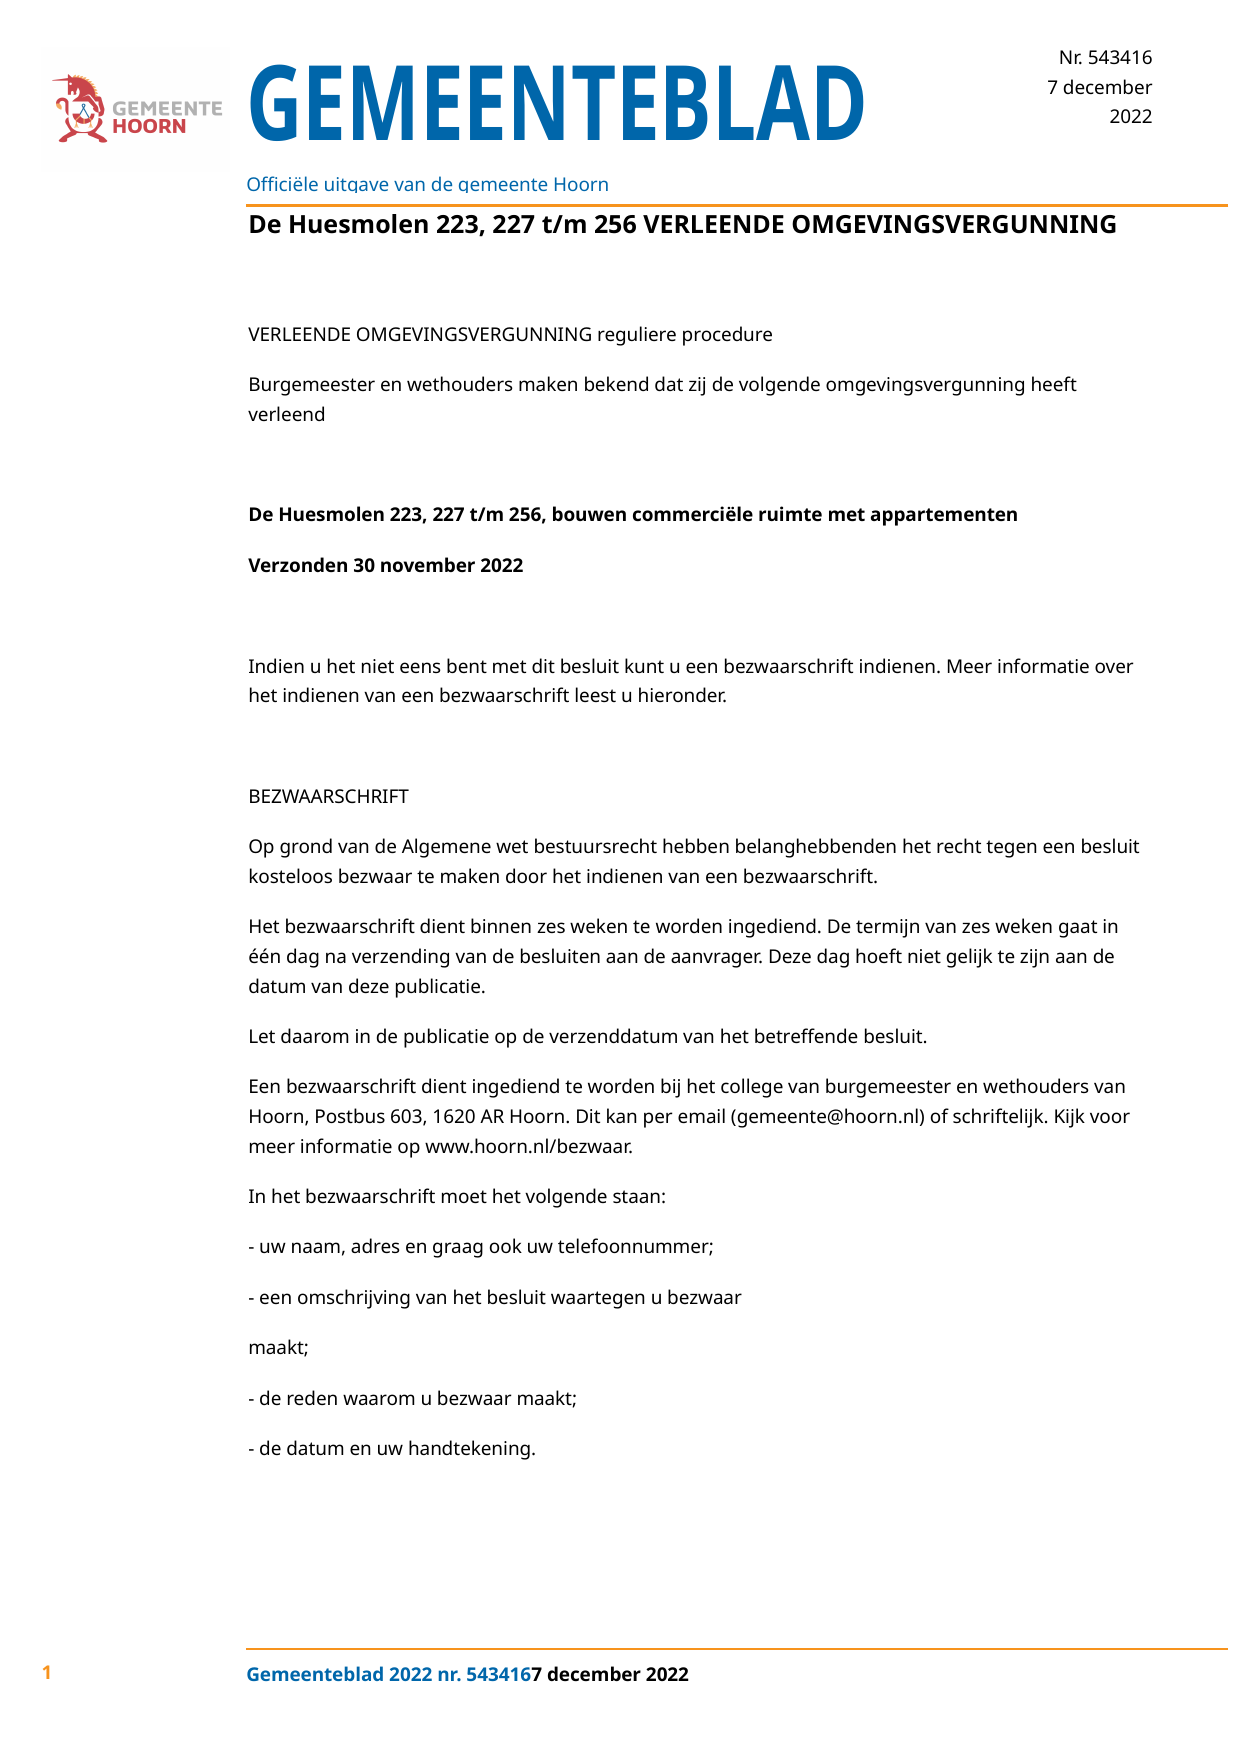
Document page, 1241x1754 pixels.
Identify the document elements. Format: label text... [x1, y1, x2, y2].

text Burgemeester en wethouders maken bekend dat zij de volgende omgevingsvergunning heeft verleend [248, 371, 1152, 426]
text Het bezwaarschrift dient binnen zes weken te worden ingediend. De termijn van zes weken gaat in één dag na verzending van de besluiten aan de aanvrager. Deze dag hoeft niet gelijk te zijn aan de datum van deze publicatie. [248, 914, 1152, 998]
text VERLEENDE OMGEVINGSVERGUNNING reguliere procedure [248, 321, 1152, 346]
text maakt; [248, 1334, 1152, 1360]
text Let daarom in de publicatie op de verzenddatum van het betreffende besluit. [248, 1023, 1152, 1049]
text BEZWAARSCHRIFT [248, 783, 1152, 809]
text - de reden waarom u bezwaar maakt; [248, 1385, 1152, 1411]
text Op grond van de Algemene wet bestuursrecht hebben belanghebbenden het recht tegen een besluit kosteloos bezwaar te maken door het indienen van een bezwaarschrift. [248, 834, 1152, 889]
text In het bezwaarschrift moet het volgende staan: [248, 1183, 1152, 1209]
text Een bezwaarschrift dient ingediend te worden bij het college van burgemeester en wethouders van Hoorn, Postbus 603, 1620 AR Hoorn. Dit kan per email (gemeente@hoorn.nl) of schriftelijk. Kijk voor meer informatie op www.hoorn.nl/bezwaar. [248, 1074, 1152, 1158]
text De Huesmolen 223, 227 t/m 256, bouwen commerciële ruimte met appartementen [248, 502, 1152, 527]
text - uw naam, adres en graag ook uw telefoonnummer; [248, 1234, 1152, 1259]
text De Huesmolen 223, 227 t/m 256 VERLEENDE OMGEVINGSVERGUNNING [248, 207, 1152, 241]
text - de datum en uw handtekening. [248, 1435, 1152, 1461]
text Verzonden 30 november 2022 [248, 552, 1152, 578]
picture [41, 47, 231, 172]
text Indien u het niet eens bent met dit besluit kunt u een bezwaarschrift indienen. Meer informatie over het indienen van een bezwaarschrift leest u hieronder. [248, 653, 1152, 708]
text - een omschrijving van het besluit waartegen u bezwaar [248, 1284, 1152, 1310]
